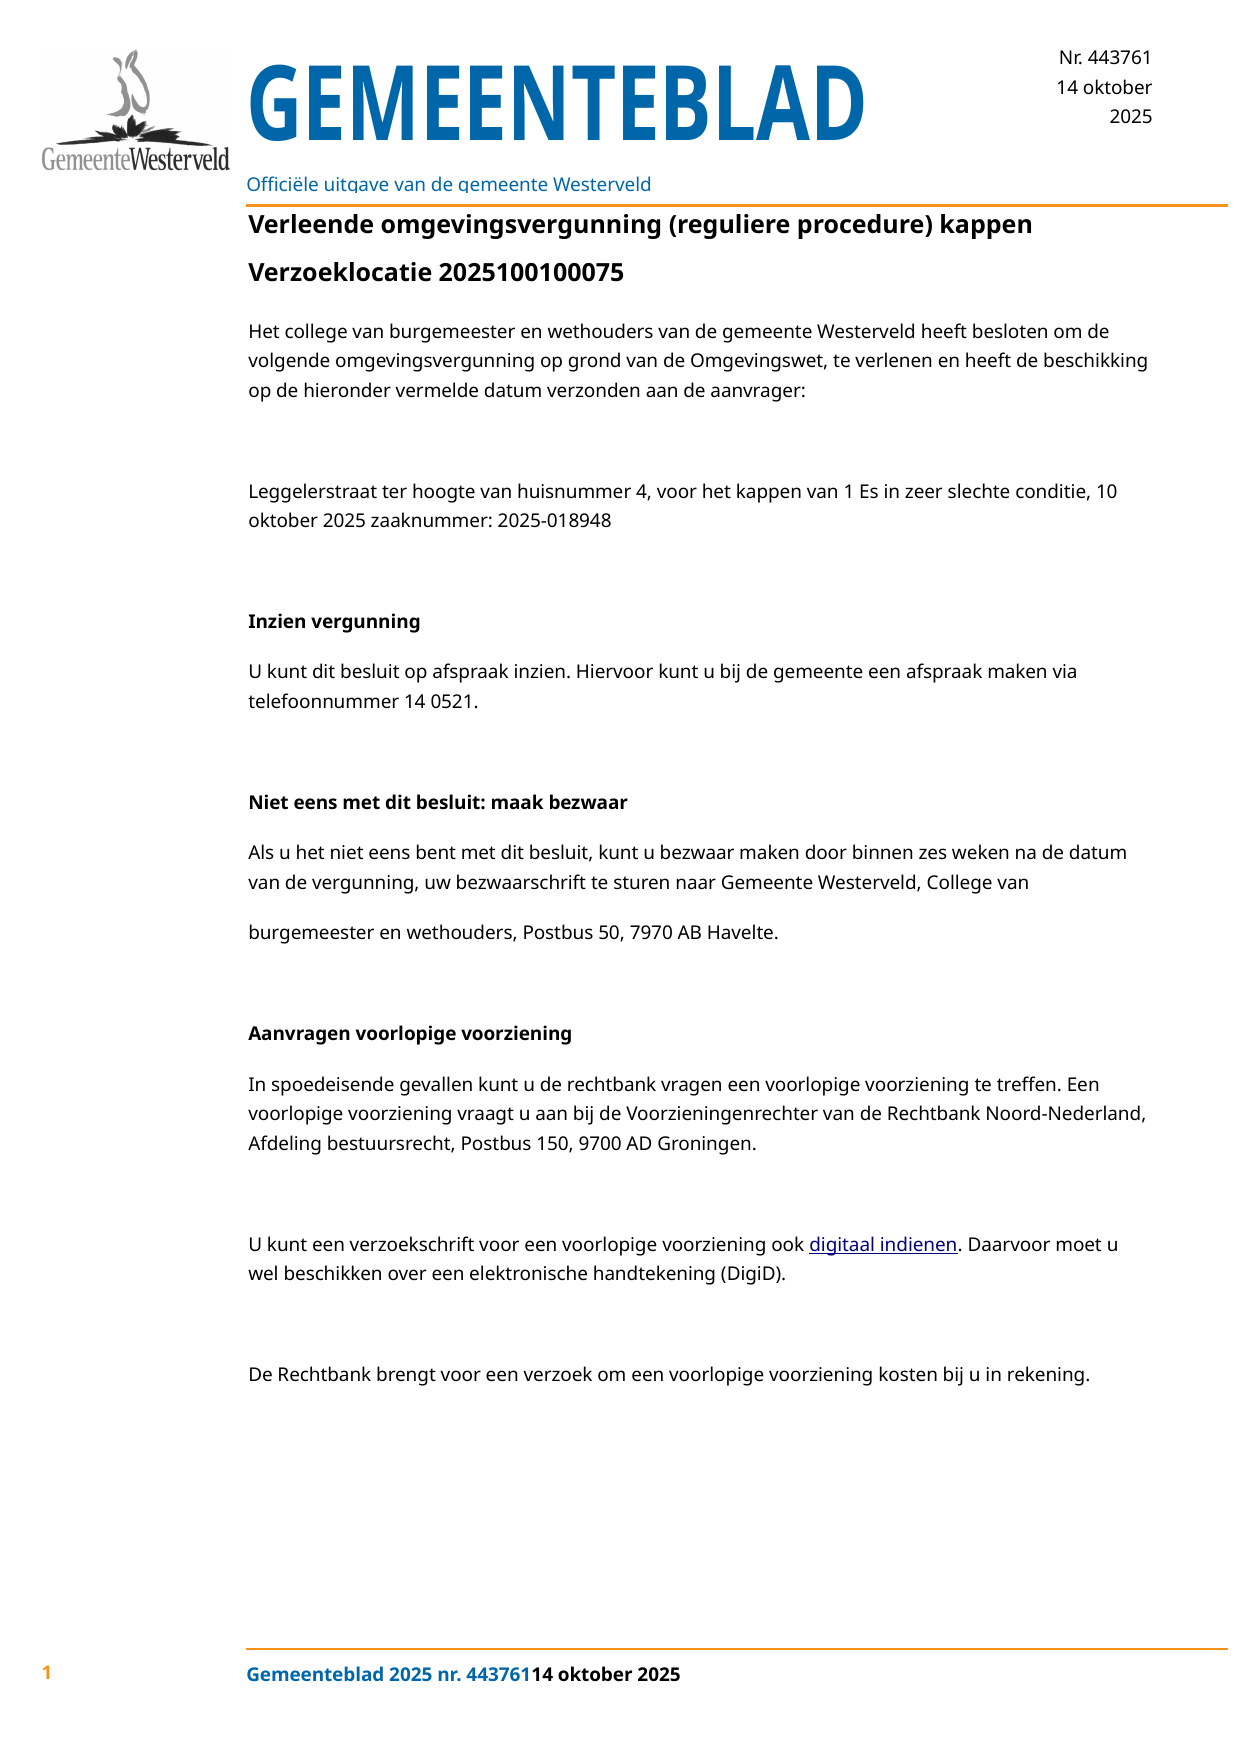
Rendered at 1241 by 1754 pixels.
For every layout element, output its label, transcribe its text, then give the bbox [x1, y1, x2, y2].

text U kunt dit besluit op afspraak inzien. Hiervoor kunt u bij de gemeente een afspraak maken via telefoonnummer 14 0521. [248, 659, 1152, 714]
picture [41, 47, 231, 172]
text burgemeester en wethouders, Postbus 50, 7970 AB Havelte. [248, 919, 1152, 945]
text Als u het niet eens bent met dit besluit, kunt u bezwaar maken door binnen zes weken na de datum van de vergunning, uw bezwaarschrift te sturen naar Gemeente Westerveld, College van [248, 839, 1152, 895]
text Niet eens met dit besluit: maak bezwaar [248, 789, 1152, 815]
text Inzien vergunning [248, 608, 1152, 634]
text Leggelerstraat ter hoogte van huisnummer 4, voor het kappen van 1 Es in zeer slechte conditie, 10 oktober 2025 zaaknummer: 2025-018948 [248, 478, 1152, 533]
text U kunt een verzoekschrift voor een voorlopige voorziening ook digitaal indienen. Daarvoor moet u wel beschikken over een elektronische handtekening (DigiD). [248, 1231, 1152, 1286]
text Het college van burgemeester en wethouders van de gemeente Westerveld heeft besloten om de volgende omgevingsvergunning op grond van de Omgevingswet, te verlenen en heeft de beschikking op de hieronder vermelde datum verzonden aan de aanvrager: [248, 318, 1152, 403]
text De Rechtbank brengt voor een verzoek om een voorlopige voorziening kosten bij u in rekening. [248, 1361, 1152, 1387]
text Verleende omgevingsvergunning (reguliere procedure) kappen Verzoeklocatie 2025100100075 [248, 207, 1152, 288]
text In spoedeisende gevallen kunt u de rechtbank vragen een voorlopige voorziening te treffen. Een voorlopige voorziening vraagt u aan bij de Voorzieningenrechter van de Rechtbank Noord-Nederland, Afdeling bestuursrecht, Postbus 150, 9700 AD Groningen. [248, 1071, 1152, 1156]
text Aanvragen voorlopige voorziening [248, 1020, 1152, 1046]
